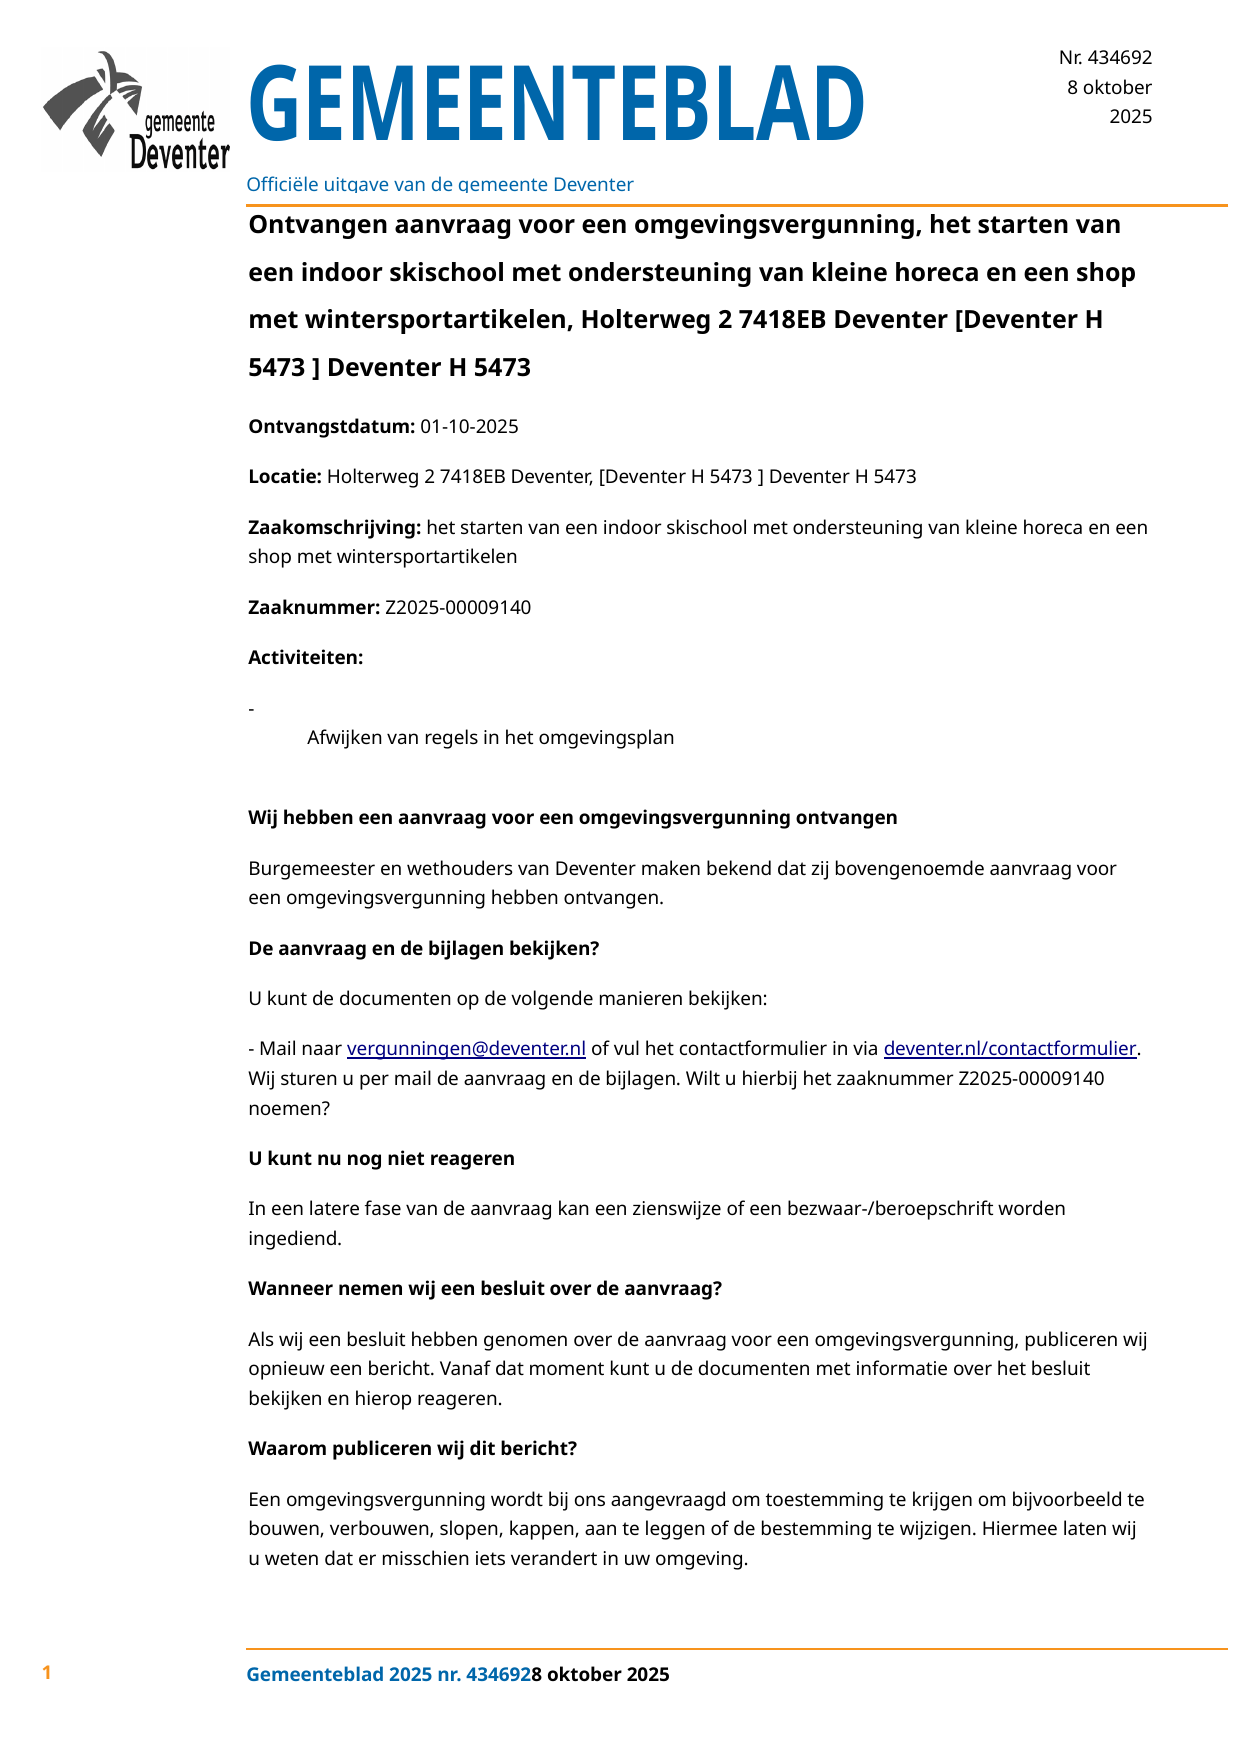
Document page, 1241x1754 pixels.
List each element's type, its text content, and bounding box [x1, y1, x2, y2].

text Zaakomschrijving: het starten van een indoor skischool met ondersteuning van kleine horeca en een shop met wintersportartikelen [248, 514, 1152, 569]
text Wanneer nemen wij een besluit over de aanvraag? [248, 1276, 1152, 1301]
text De aanvraag en de bijlagen bekijken? [248, 935, 1152, 961]
list Afwijken van regels in het omgevingsplan [248, 724, 1152, 750]
text - Mail naar vergunningen@deventer.nl of vul het contactformulier in via deventer.nl/contactformulier. Wij sturen u per mail de aanvraag en de bijlagen. Wilt u hierbij het zaaknummer Z2025-00009140 noemen? [248, 1036, 1152, 1121]
picture [41, 47, 231, 172]
text U kunt nu nog niet reageren [248, 1145, 1152, 1171]
text Waarom publiceren wij dit bericht? [248, 1436, 1152, 1461]
text Als wij een besluit hebben genomen over de aanvraag voor een omgevingsvergunning, publiceren wij opnieuw een bericht. Vanaf dat moment kunt u de documenten met informatie over het besluit bekijken en hierop reageren. [248, 1326, 1152, 1411]
text U kunt de documenten op de volgende manieren bekijken: [248, 985, 1152, 1011]
text Ontvangen aanvraag voor een omgevingsvergunning, het starten van een indoor skischool met ondersteuning van kleine horeca en een shop met wintersportartikelen, Holterweg 2 7418EB Deventer [Deventer H 5473 ] Deventer H 5473 [248, 207, 1152, 384]
text In een latere fase van de aanvraag kan een zienswijze of een bezwaar-/beroepschrift worden ingediend. [248, 1196, 1152, 1251]
text Locatie: Holterweg 2 7418EB Deventer, [Deventer H 5473 ] Deventer H 5473 [248, 463, 1152, 489]
text Wij hebben een aanvraag voor een omgevingsvergunning ontvangen [248, 804, 1152, 830]
text Zaaknummer: Z2025-00009140 [248, 594, 1152, 620]
text Activiteiten: [248, 644, 1152, 670]
text Een omgevingsvergunning wordt bij ons aangevraagd om toestemming te krijgen om bijvoorbeeld te bouwen, verbouwen, slopen, kappen, aan te leggen of de bestemming te wijzigen. Hiermee laten wij u weten dat er misschien iets verandert in uw omgeving. [248, 1486, 1152, 1571]
text Burgemeester en wethouders van Deventer maken bekend dat zij bovengenoemde aanvraag voor een omgevingsvergunning hebben ontvangen. [248, 855, 1152, 910]
text Ontvangstdatum: 01-10-2025 [248, 413, 1152, 439]
